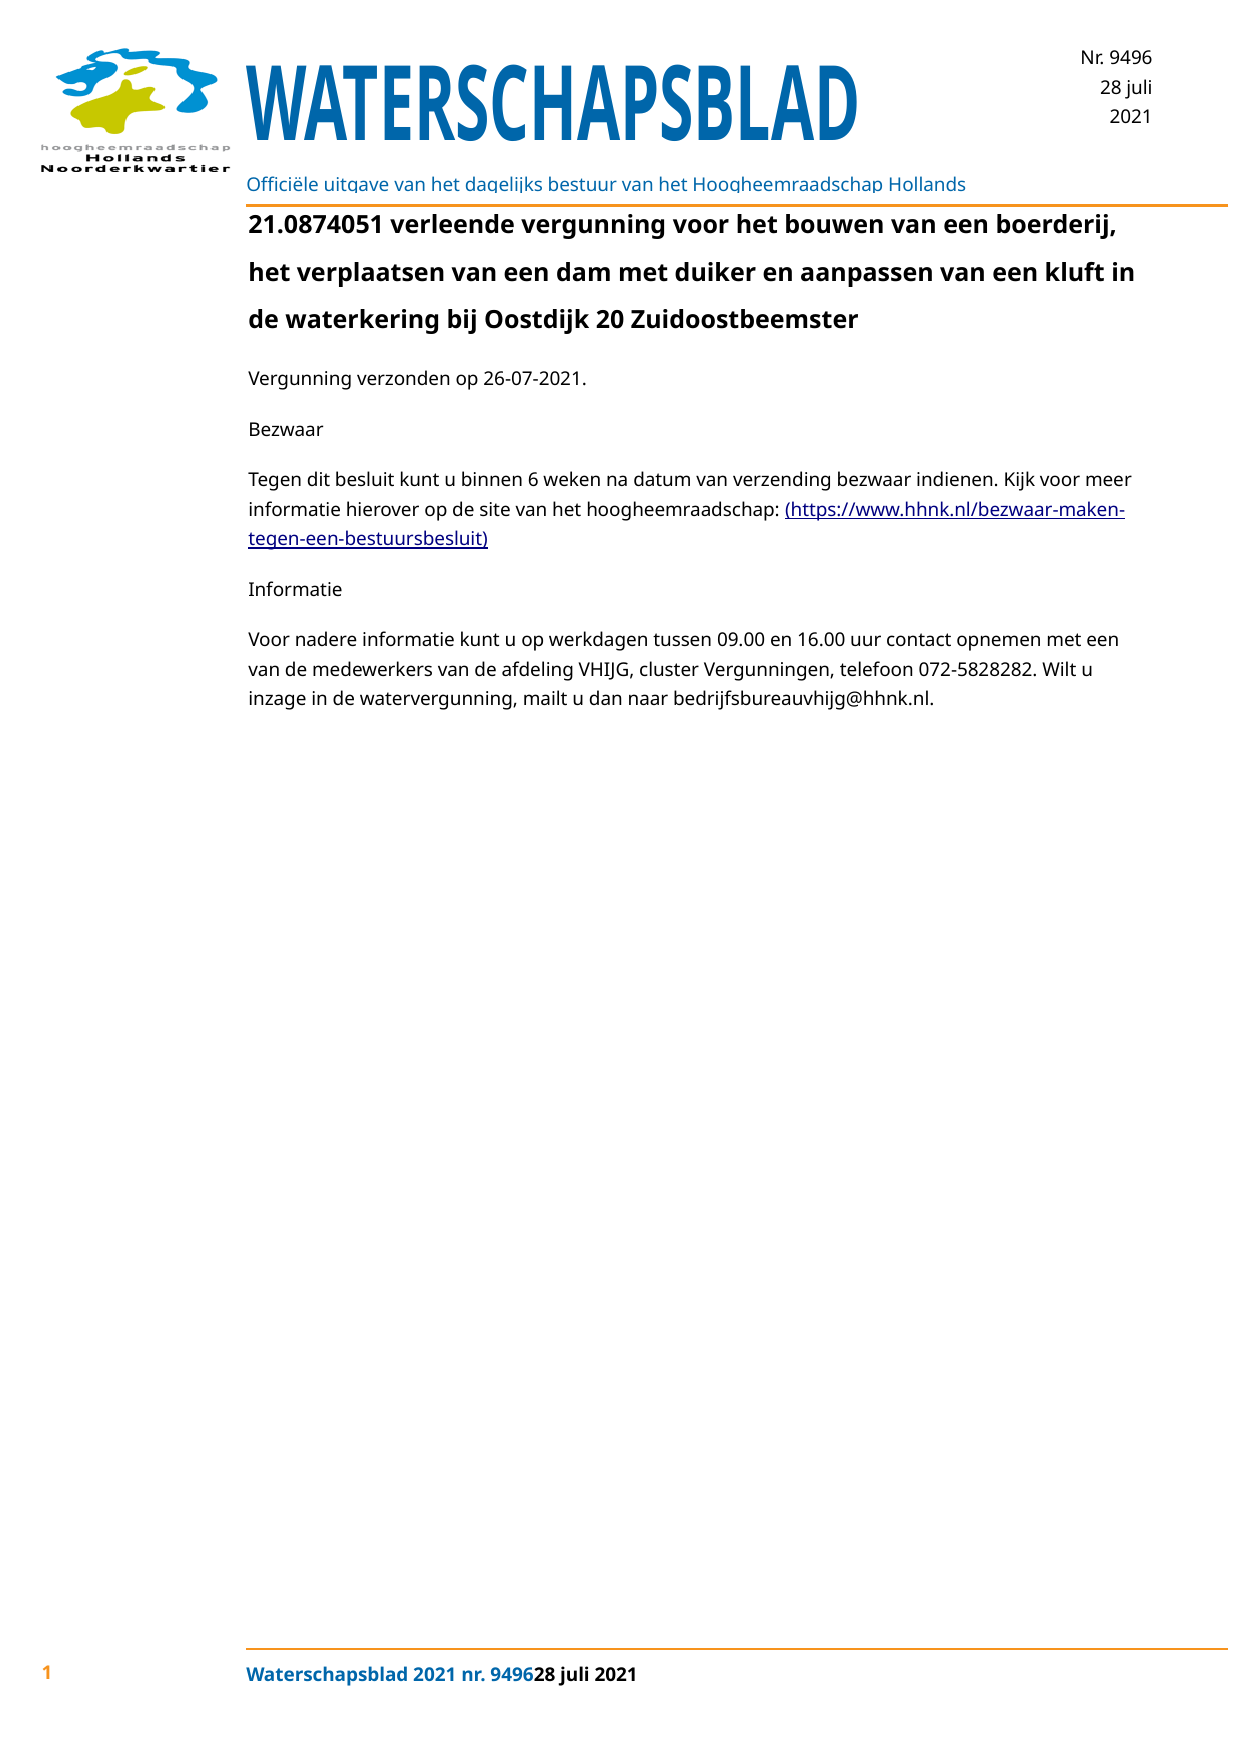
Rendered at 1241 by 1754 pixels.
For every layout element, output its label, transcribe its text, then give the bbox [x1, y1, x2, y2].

text Voor nadere informatie kunt u op werkdagen tussen 09.00 en 16.00 uur contact opnemen met een van de medewerkers van de afdeling VHIJG, cluster Vergunningen, telefoon 072-5828282. Wilt u inzage in de watervergunning, mailt u dan naar bedrijfsbureauvhijg@hhnk.nl. [248, 626, 1152, 711]
text Vergunning verzonden op 26-07-2021. [248, 366, 1152, 391]
text Tegen dit besluit kunt u binnen 6 weken na datum van verzending bezwaar indienen. Kijk voor meer informatie hierover op de site van het hoogheemraadschap: (https://www.hhnk.nl/bezwaar-maken-tegen-een-bestuursbesluit) [248, 466, 1152, 551]
picture [41, 47, 231, 172]
text 21.0874051 verleende vergunning voor het bouwen van een boerderij, het verplaatsen van een dam met duiker en aanpassen van een kluft in de waterkering bij Oostdijk 20 Zuidoostbeemster [248, 207, 1152, 336]
text Informatie [248, 576, 1152, 602]
text Bezwaar [248, 416, 1152, 442]
